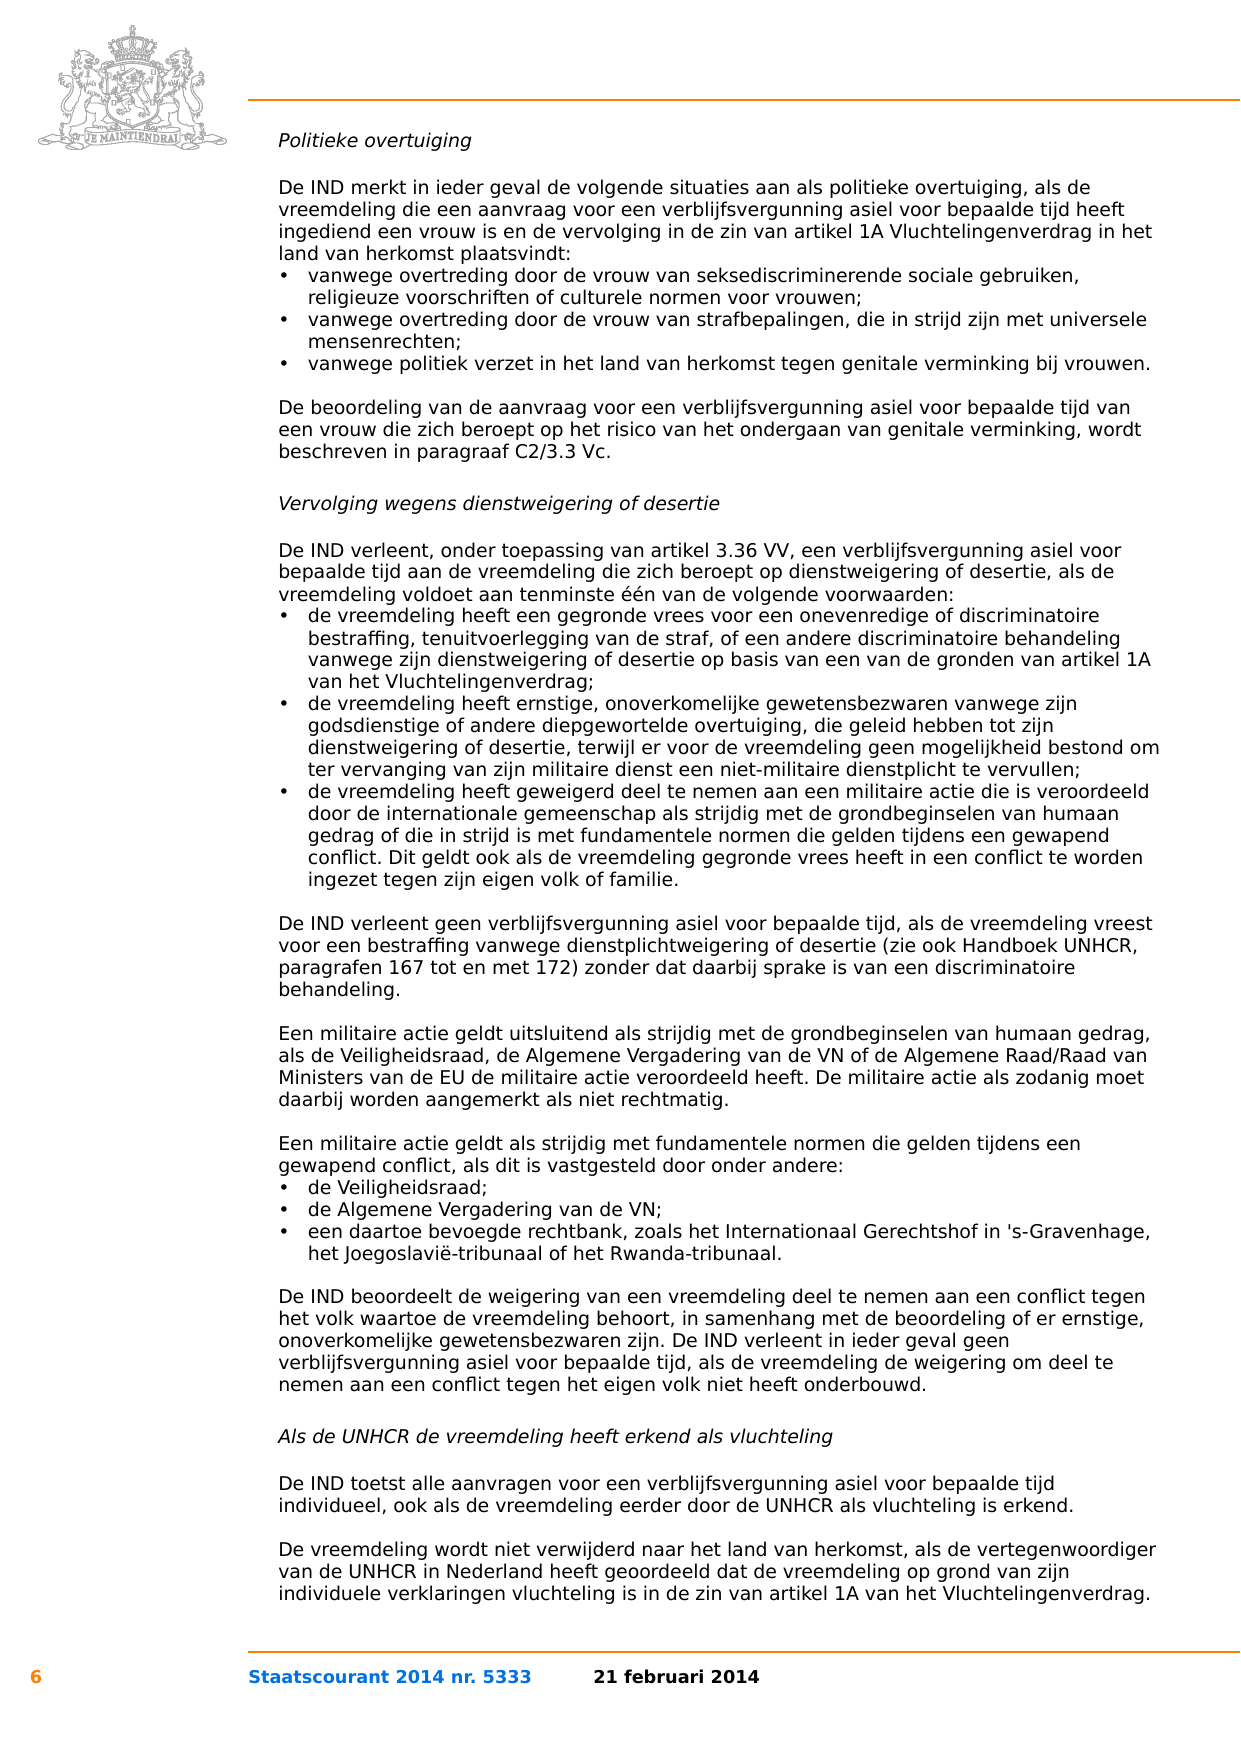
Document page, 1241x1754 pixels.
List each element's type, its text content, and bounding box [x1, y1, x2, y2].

subtitle Als de UNHCR de vreemdeling heeft erkend als vluchteling [278, 1426, 1163, 1448]
text De IND merkt in ieder geval de volgende situaties aan als politieke overtuiging, als de vreemdeling die een aanvraag voor een verblijfsvergunning asiel voor bepaalde tijd heeft ingediend een vrouw is en de vervolging in de zin van artikel 1A Vluchtelingenverdrag in het land van herkomst plaatsvindt: [278, 177, 1163, 265]
text • de vreemdeling heeft geweigerd deel te nemen aan een militaire actie die is veroordeeld door de internationale gemeenschap als strijdig met de grondbeginselen van humaan gedrag of die in strijd is met fundamentele normen die gelden tijdens een gewapend conflict. Dit geldt ook als de vreemdeling gegronde vrees heeft in een conflict te worden ingezet tegen zijn eigen volk of familie. [278, 781, 1163, 891]
text • een daartoe bevoegde rechtbank, zoals het Internationaal Gerechtshof in 's-Gravenhage, het Joegoslavië-tribunaal of het Rwanda-tribunaal. [278, 1221, 1163, 1264]
text De beoordeling van de aanvraag voor een verblijfsvergunning asiel voor bepaalde tijd van een vrouw die zich beroept op het risico van het ondergaan van genitale verminking, wordt beschreven in paragraaf C2/3.3 Vc. [278, 397, 1163, 462]
text • de vreemdeling heeft ernstige, onoverkomelijke gewetensbezwaren vanwege zijn godsdienstige of andere diepgewortelde overtuiging, die geleid hebben tot zijn dienstweigering of desertie, terwijl er voor de vreemdeling geen mogelijkheid bestond om ter vervanging van zijn militaire dienst een niet-militaire dienstplicht te vervullen; [278, 693, 1163, 781]
text • vanwege overtreding door de vrouw van strafbepalingen, die in strijd zijn met universele mensenrechten; [278, 309, 1163, 353]
subtitle Politieke overtuiging [278, 130, 1163, 152]
text • vanwege overtreding door de vrouw van seksediscriminerende sociale gebruiken, religieuze voorschriften of culturele normen voor vrouwen; [278, 265, 1163, 309]
text De IND verleent geen verblijfsvergunning asiel voor bepaalde tijd, als de vreemdeling vreest voor een bestraffing vanwege dienstplichtweigering of desertie (zie ook Handboek UNHCR, paragrafen 167 tot en met 172) zonder dat daarbij sprake is van een discriminatoire behandeling. [278, 913, 1163, 1001]
picture [38, 25, 227, 150]
subtitle Vervolging wegens dienstweigering of desertie [278, 492, 1163, 514]
text Een militaire actie geldt als strijdig met fundamentele normen die gelden tijdens een gewapend conflict, als dit is vastgesteld door onder andere: [278, 1133, 1163, 1177]
text De IND beoordeelt de weigering van een vreemdeling deel te nemen aan een conflict tegen het volk waartoe de vreemdeling behoort, in samenhang met de beoordeling of er ernstige, onoverkomelijke gewetensbezwaren zijn. De IND verleent in ieder geval geen verblijfsvergunning asiel voor bepaalde tijd, als de vreemdeling de weigering om deel te nemen aan een conflict tegen het eigen volk niet heeft onderbouwd. [278, 1286, 1163, 1396]
text • de vreemdeling heeft een gegronde vrees voor een onevenredige of discriminatoire bestraffing, tenuitvoerlegging van de straf, of een andere discriminatoire behandeling vanwege zijn dienstweigering of desertie op basis van een van de gronden van artikel 1A van het Vluchtelingenverdrag; [278, 605, 1163, 693]
text • vanwege politiek verzet in het land van herkomst tegen genitale verminking bij vrouwen. [278, 353, 1163, 375]
text De IND verleent, onder toepassing van artikel 3.36 VV, een verblijfsvergunning asiel voor bepaalde tijd aan de vreemdeling die zich beroept op dienstweigering of desertie, als de vreemdeling voldoet aan tenminste één van de volgende voorwaarden: [278, 539, 1163, 605]
text Een militaire actie geldt uitsluitend als strijdig met de grondbeginselen van humaan gedrag, als de Veiligheidsraad, de Algemene Vergadering van de VN of de Algemene Raad/Raad van Ministers van de EU de militaire actie veroordeeld heeft. De militaire actie als zodanig moet daarbij worden aangemerkt als niet rechtmatig. [278, 1023, 1163, 1111]
text • de Algemene Vergadering van de VN; [278, 1198, 1163, 1221]
text De vreemdeling wordt niet verwijderd naar het land van herkomst, als de vertegenwoordiger van de UNHCR in Nederland heeft geoordeeld dat de vreemdeling op grond van zijn individuele verklaringen vluchteling is in de zin van artikel 1A van het Vluchtelingenverdrag. [278, 1539, 1163, 1605]
text • de Veiligheidsraad; [278, 1177, 1163, 1198]
text De IND toetst alle aanvragen voor een verblijfsvergunning asiel voor bepaalde tijd individueel, ook als de vreemdeling eerder door de UNHCR als vluchteling is erkend. [278, 1473, 1163, 1517]
